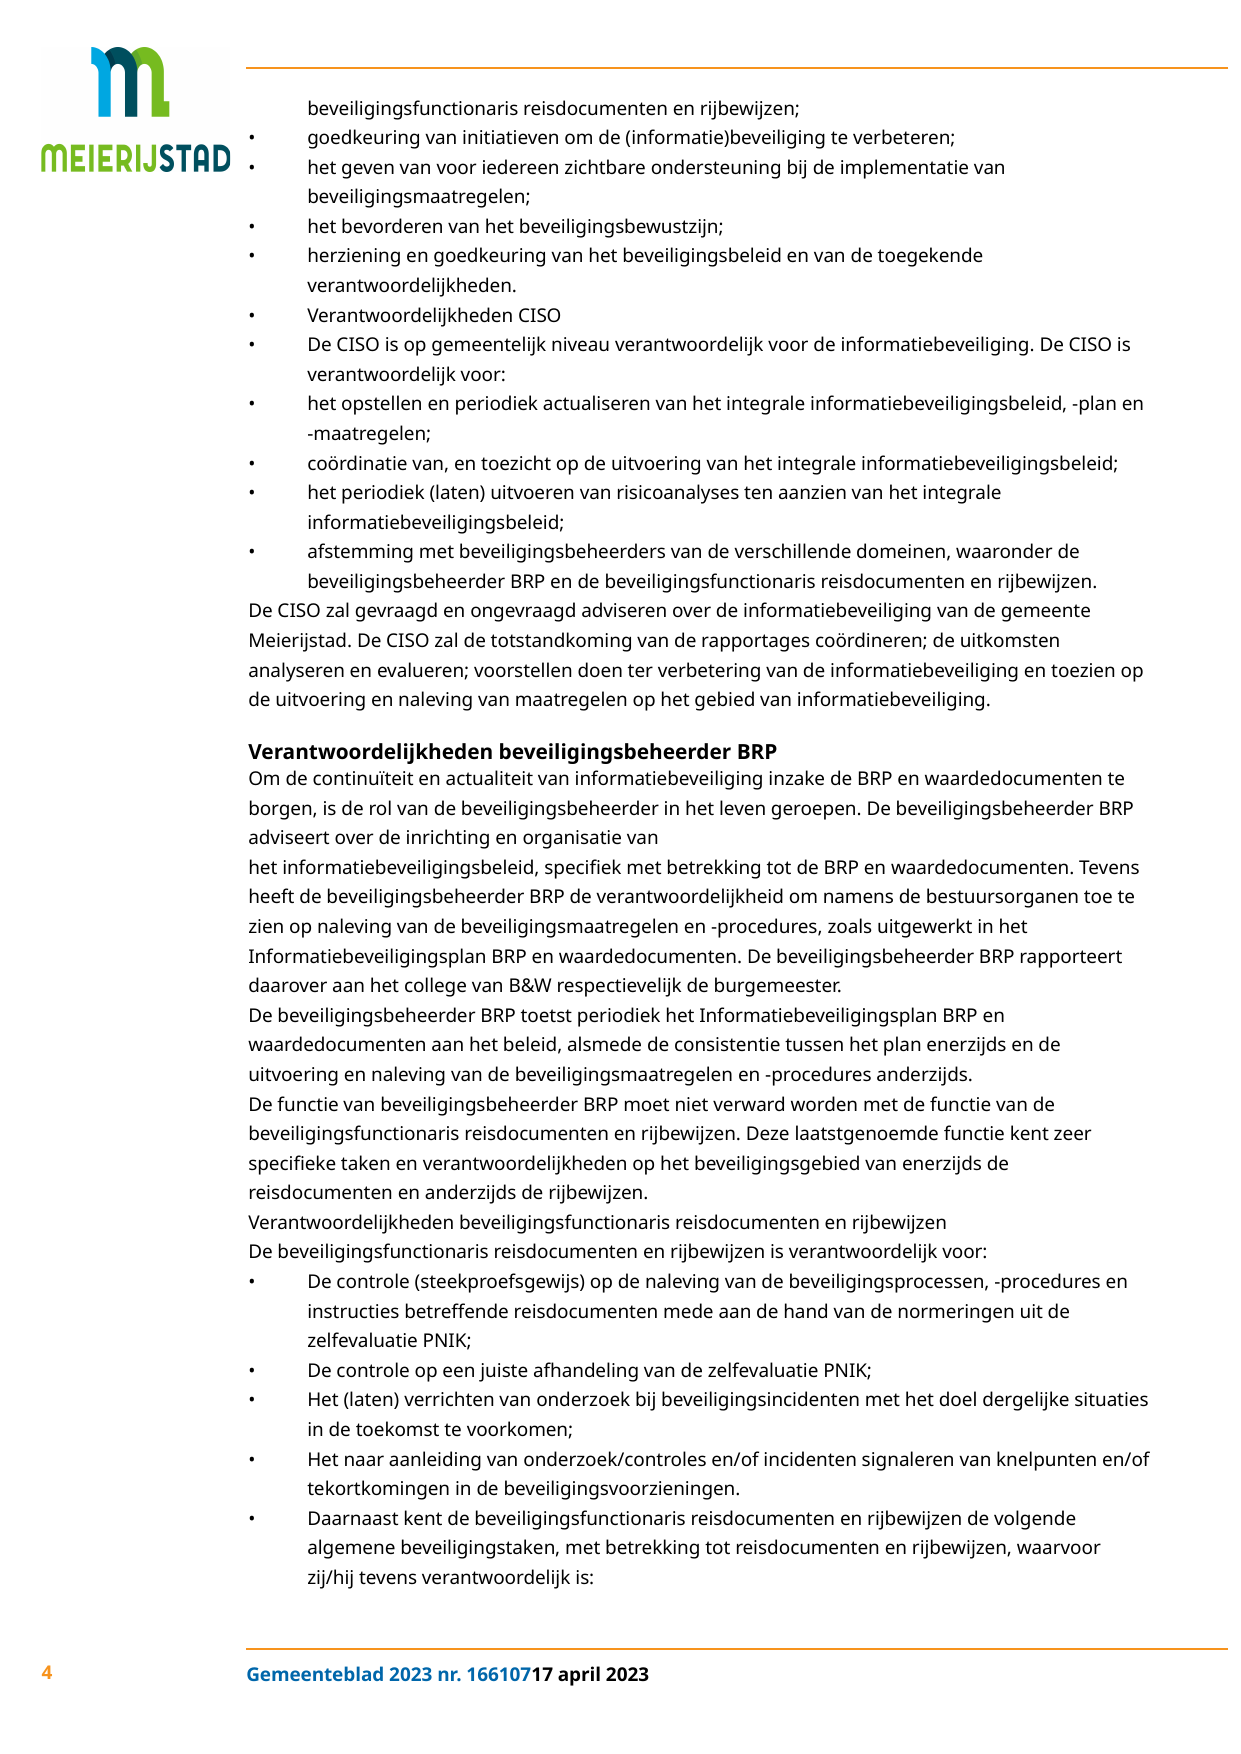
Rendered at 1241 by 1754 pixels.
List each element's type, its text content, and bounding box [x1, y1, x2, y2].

text De CISO zal gevraagd en ongevraagd adviseren over de informatiebeveiliging van de gemeente Meierijstad. De CISO zal de totstandkoming van de rapportages coördineren; de uitkomsten analyseren en evalueren; voorstellen doen ter verbetering van de informatiebeveiliging en toezien op de uitvoering en naleving van maatregelen op het gebied van informatiebeveiliging. [248, 598, 1152, 712]
list coördinatie van, en toezicht op de uitvoering van het integrale informatiebeveiligingsbeleid; [248, 450, 1152, 476]
list De CISO is op gemeentelijk niveau verantwoordelijk voor de informatiebeveiliging. De CISO is verantwoordelijk voor: [248, 331, 1152, 387]
list Verantwoordelijkheden CISO [248, 302, 1152, 328]
list Het naar aanleiding van onderzoek/controles en/of incidenten signaleren van knelpunten en/of tekortkomingen in de beveiligingsvoorzieningen. [248, 1446, 1152, 1501]
list goedkeuring van initiatieven om de (informatie)beveiliging te verbeteren; [248, 124, 1152, 150]
list het periodiek (laten) uitvoeren van risicoanalyses ten aanzien van het integrale informatiebeveiligingsbeleid; [248, 479, 1152, 535]
text Verantwoordelijkheden beveiligingsfunctionaris reisdocumenten en rijbewijzen [248, 1209, 1152, 1235]
list het bevorderen van het beveiligingsbewustzijn; [248, 213, 1152, 239]
text Verantwoordelijkheden beveiligingsbeheerder BRP [248, 737, 1152, 765]
picture [41, 47, 231, 172]
text De beveiligingsbeheerder BRP toetst periodiek het Informatiebeveiligingsplan BRP en waardedocumenten aan het beleid, alsmede de consistentie tussen het plan enerzijds en de uitvoering en naleving van de beveiligingsmaatregelen en -procedures anderzijds. [248, 1002, 1152, 1087]
list herziening en goedkeuring van het beveiligingsbeleid en van de toegekende verantwoordelijkheden. [248, 243, 1152, 298]
text De functie van beveiligingsbeheerder BRP moet niet verward worden met de functie van de beveiligingsfunctionaris reisdocumenten en rijbewijzen. Deze laatstgenoemde functie kent zeer specifieke taken en verantwoordelijkheden op het beveiligingsgebied van enerzijds de reisdocumenten en anderzijds de rijbewijzen. [248, 1091, 1152, 1205]
list De controle (steekproefsgewijs) op de naleving van de beveiligingsprocessen, -procedures en instructies betreffende reisdocumenten mede aan de hand van de normeringen uit de zelfevaluatie PNIK; [248, 1268, 1152, 1353]
list afstemming met beveiligingsbeheerders van de verschillende domeinen, waaronder de beveiligingsbeheerder BRP en de beveiligingsfunctionaris reisdocumenten en rijbewijzen. [248, 538, 1152, 594]
list het opstellen en periodiek actualiseren van het integrale informatiebeveiligingsbeleid, -plan en -maatregelen; [248, 391, 1152, 446]
text De beveiligingsfunctionaris reisdocumenten en rijbewijzen is verantwoordelijk voor: [248, 1239, 1152, 1264]
text het informatiebeveiligingsbeleid, specifiek met betrekking tot de BRP en waardedocumenten. Tevens heeft de beveiligingsbeheerder BRP de verantwoordelijkheid om namens de bestuursorganen toe te zien op naleving van de beveiligingsmaatregelen en -procedures, zoals uitgewerkt in het Informatiebeveiligingsplan BRP en waardedocumenten. De beveiligingsbeheerder BRP rapporteert daarover aan het college van B&W respectievelijk de burgemeester. [248, 854, 1152, 998]
list het geven van voor iedereen zichtbare ondersteuning bij de implementatie van beveiligingsmaatregelen; [248, 154, 1152, 209]
text Om de continuïteit en actualiteit van informatiebeveiliging inzake de BRP en waardedocumenten te borgen, is de rol van de beveiligingsbeheerder in het leven geroepen. De beveiligingsbeheerder BRP adviseert over de inrichting en organisatie van [248, 765, 1152, 850]
list De controle op een juiste afhandeling van de zelfevaluatie PNIK; [248, 1357, 1152, 1383]
list beveiligingsfunctionaris reisdocumenten en rijbewijzen; [248, 95, 1152, 121]
list Het (laten) verrichten van onderzoek bij beveiligingsincidenten met het doel dergelijke situaties in de toekomst te voorkomen; [248, 1387, 1152, 1442]
list Daarnaast kent de beveiligingsfunctionaris reisdocumenten en rijbewijzen de volgende algemene beveiligingstaken, met betrekking tot reisdocumenten en rijbewijzen, waarvoor zij/hij tevens verantwoordelijk is: [248, 1505, 1152, 1590]
